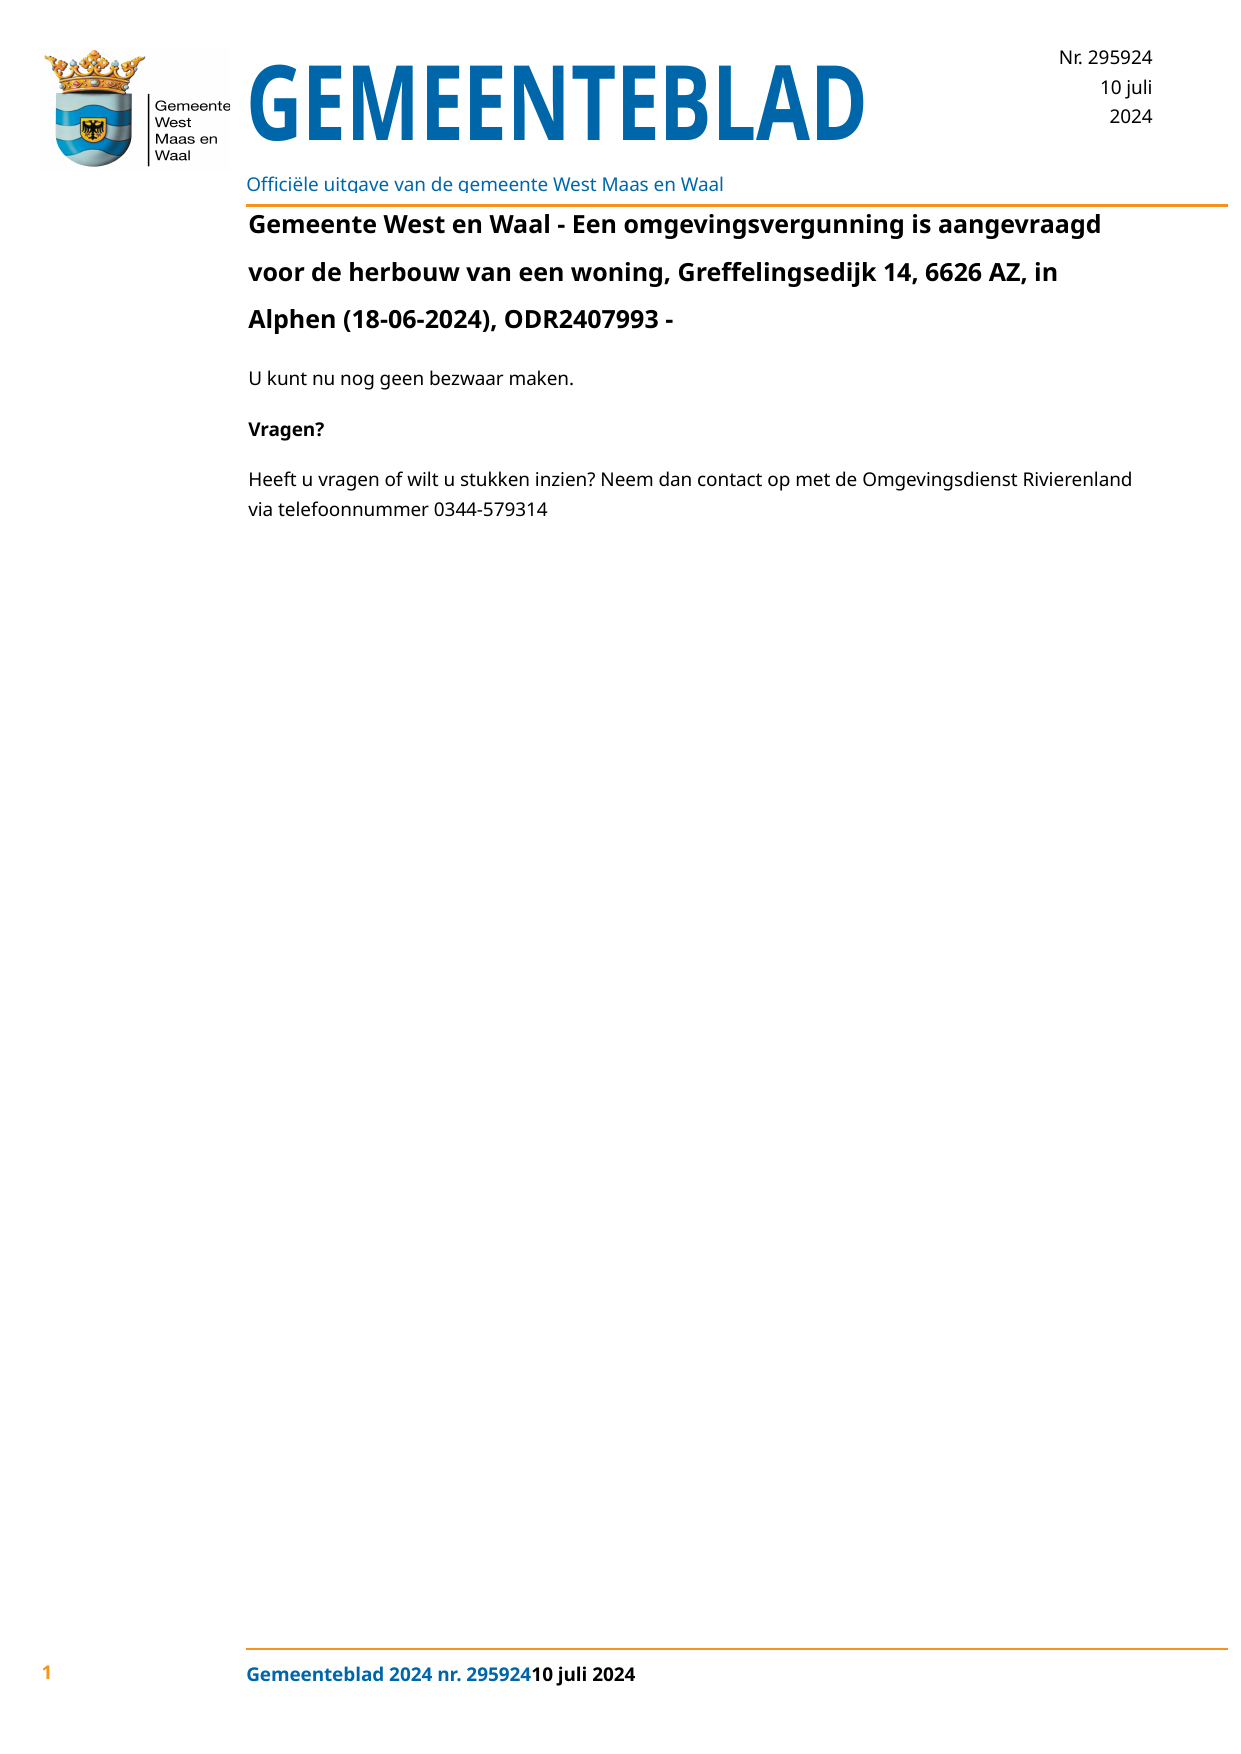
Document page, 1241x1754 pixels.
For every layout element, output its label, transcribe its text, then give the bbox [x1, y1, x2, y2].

text U kunt nu nog geen bezwaar maken. [248, 366, 1152, 391]
picture [41, 47, 231, 172]
text Gemeente West en Waal - Een omgevingsvergunning is aangevraagd voor de herbouw van een woning, Greffelingsedijk 14, 6626 AZ, in Alphen (18-06-2024), ODR2407993 - [248, 207, 1152, 336]
text Heeft u vragen of wilt u stukken inzien? Neem dan contact op met de Omgevingsdienst Rivierenland via telefoonnummer 0344-579314 [248, 466, 1152, 522]
text Vragen? [248, 416, 1152, 442]
